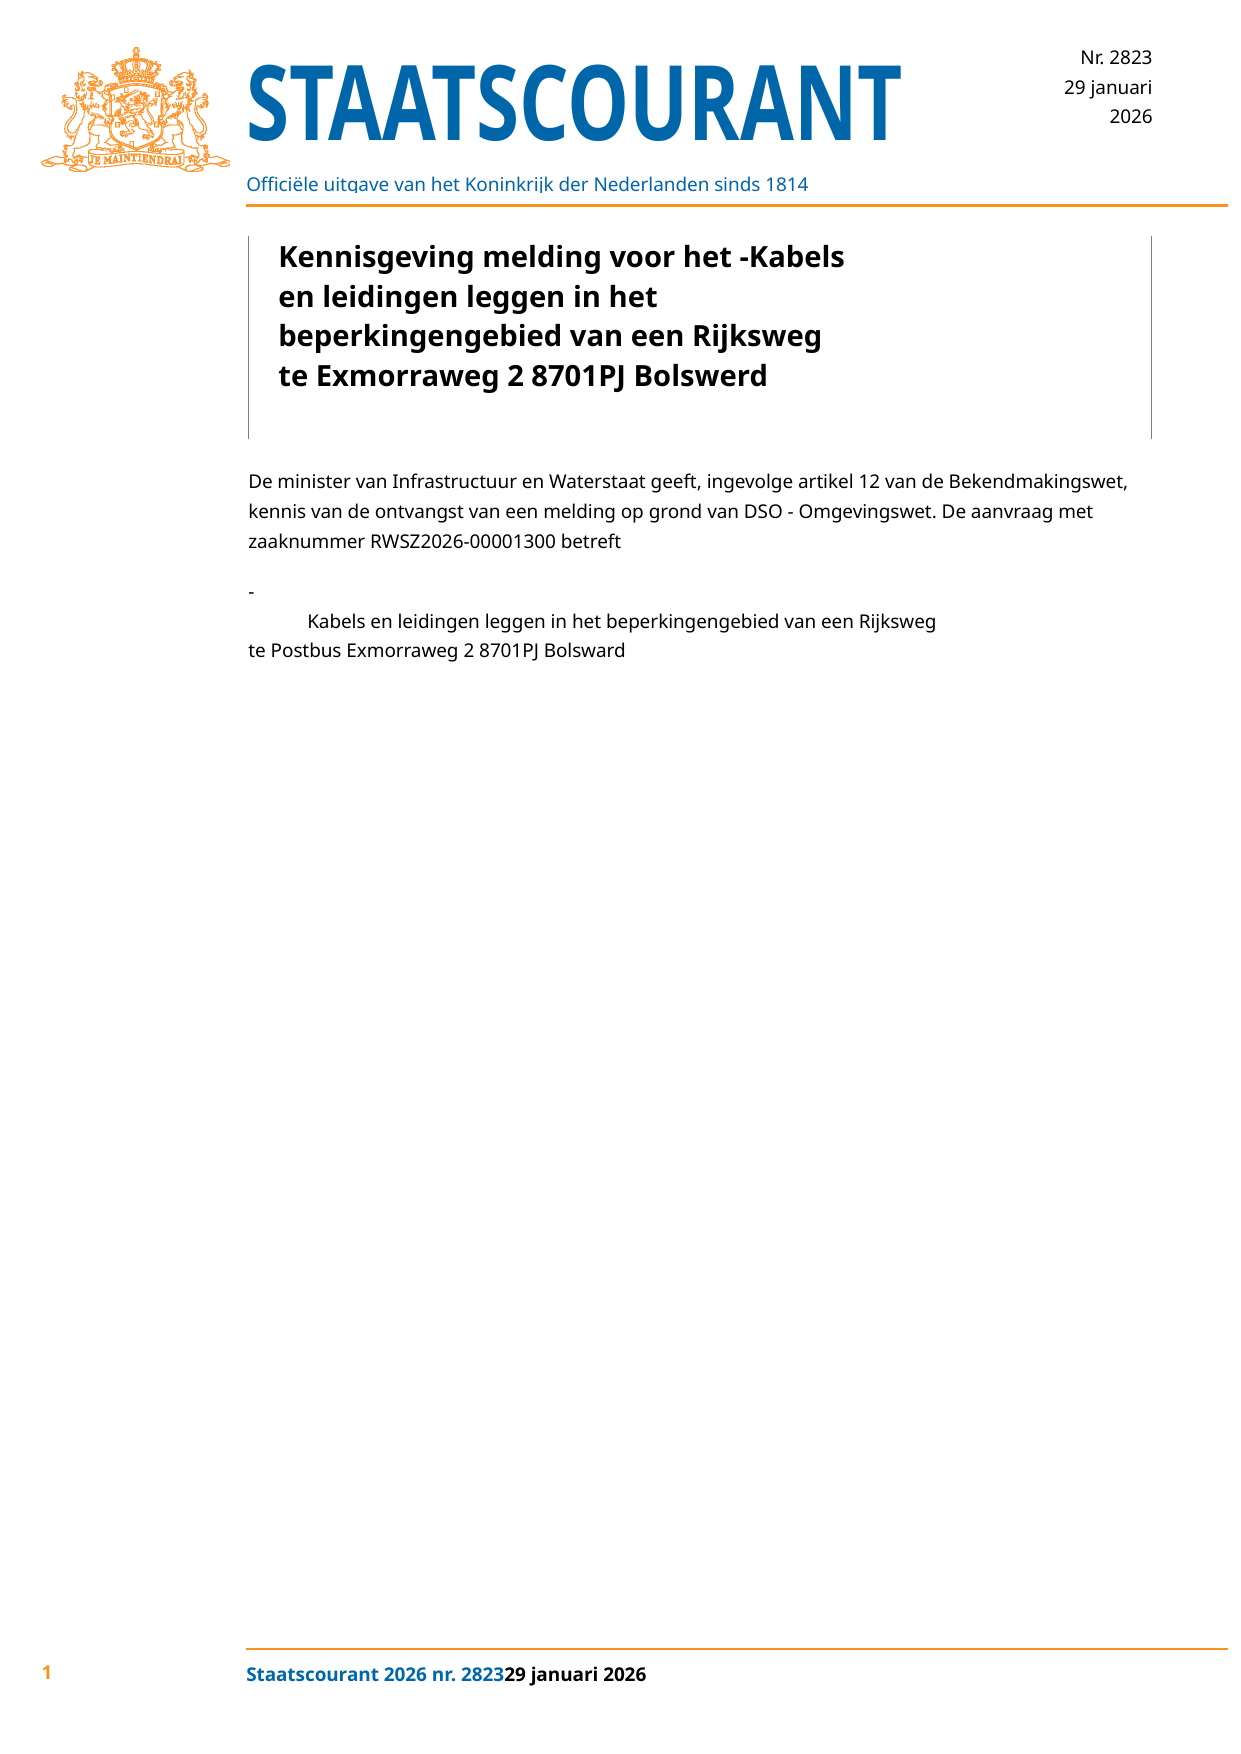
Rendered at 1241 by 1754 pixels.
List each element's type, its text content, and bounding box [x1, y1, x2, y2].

table_header [850, 236, 912, 413]
table_header [850, 414, 1151, 439]
picture [912, 236, 1090, 414]
text De minister van Infrastructuur en Waterstaat geeft, ingevolge artikel 12 van de Bekendmakingswet, kennis van de ontvangst van een melding op grond van DSO - Omgevingswet. De aanvraag met zaaknummer RWSZ2026-00001300 betreft [248, 469, 1152, 553]
list Kabels en leidingen leggen in het beperkingengebied van een Rijksweg [248, 608, 1152, 633]
table_header Kennisgeving melding voor het -Kabels en leidingen leggen in het beperkingengebied van een Rijksweg te Exmorraweg 2 8701PJ Bolswerd [249, 236, 850, 439]
table_header [1090, 236, 1151, 413]
text te Postbus Exmorraweg 2 8701PJ Bolsward [248, 637, 1152, 663]
picture [41, 47, 231, 172]
